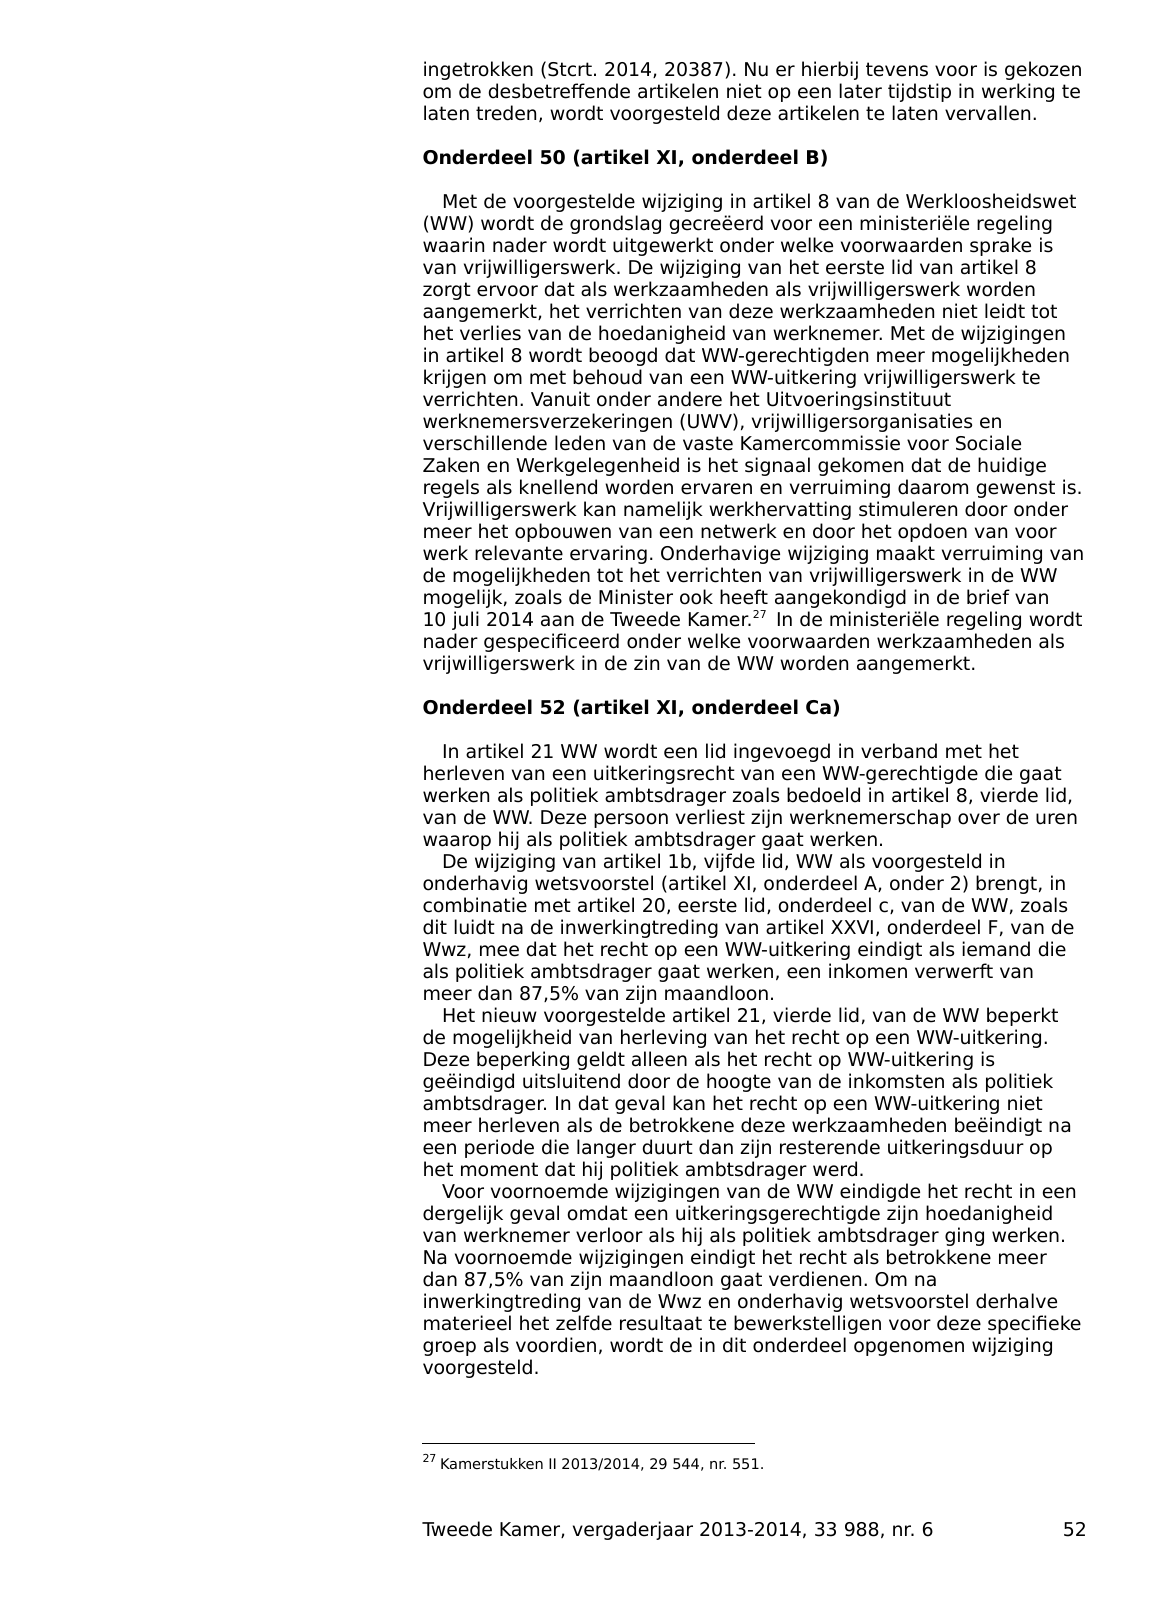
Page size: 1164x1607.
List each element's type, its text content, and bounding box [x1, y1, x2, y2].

text Kamerstukken II 2013/2014, 29 544, nr. 551. [422, 1452, 1087, 1474]
subtitle Onderdeel 50 (artikel XI, onderdeel B) [422, 147, 1087, 169]
text Voor voornoemde wijzigingen van de WW eindigde het recht in een dergelijk geval omdat een uitkeringsgerechtigde zijn hoedanigheid van werknemer verloor als hij als politiek ambtsdrager ging werken. Na voornoemde wijzigingen eindigt het recht als betrokkene meer dan 87,5% van zijn maandloon gaat verdienen. Om na inwerkingtreding van de Wwz en onderhavig wetsvoorstel derhalve materieel het zelfde resultaat te bewerkstelligen voor deze specifieke groep als voordien, wordt de in dit onderdeel opgenomen wijziging voorgesteld. [422, 1181, 1087, 1379]
text Met de voorgestelde wijziging in artikel 8 van de Werkloosheidswet (WW) wordt de grondslag gecreëerd voor een ministeriële regeling waarin nader wordt uitgewerkt onder welke voorwaarden sprake is van vrijwilligerswerk. De wijziging van het eerste lid van artikel 8 zorgt ervoor dat als werkzaamheden als vrijwilligerswerk worden aangemerkt, het verrichten van deze werkzaamheden niet leidt tot het verlies van de hoedanigheid van werknemer. Met de wijzigingen in artikel 8 wordt beoogd dat WW-gerechtigden meer mogelijkheden krijgen om met behoud van een WW-uitkering vrijwilligerswerk te verrichten. Vanuit onder andere het Uitvoeringsinstituut werknemersverzekeringen (UWV), vrijwilligersorganisaties en verschillende leden van de vaste Kamercommissie voor Sociale Zaken en Werkgelegenheid is het signaal gekomen dat de huidige regels als knellend worden ervaren en verruiming daarom gewenst is. Vrijwilligerswerk kan namelijk werkhervatting stimuleren door onder meer het opbouwen van een netwerk en door het opdoen van voor werk relevante ervaring. Onderhavige wijziging maakt verruiming van de mogelijkheden tot het verrichten van vrijwilligerswerk in de WW mogelijk, zoals de Minister ook heeft aangekondigd in de brief van 10 juli 2014 aan de Tweede Kamer. In de ministeriële regeling wordt nader gespecificeerd onder welke voorwaarden werkzaamheden als vrijwilligerswerk in de zin van de WW worden aangemerkt. [422, 191, 1087, 675]
text Het nieuw voorgestelde artikel 21, vierde lid, van de WW beperkt de mogelijkheid van herleving van het recht op een WW-uitkering. Deze beperking geldt alleen als het recht op WW-uitkering is geëindigd uitsluitend door de hoogte van de inkomsten als politiek ambtsdrager. In dat geval kan het recht op een WW-uitkering niet meer herleven als de betrokkene deze werkzaamheden beëindigt na een periode die langer duurt dan zijn resterende uitkeringsduur op het moment dat hij politiek ambtsdrager werd. [422, 1005, 1087, 1181]
subtitle Onderdeel 52 (artikel XI, onderdeel Ca) [422, 697, 1087, 719]
text De wijziging van artikel 1b, vijfde lid, WW als voorgesteld in onderhavig wetsvoorstel (artikel XI, onderdeel A, onder 2) brengt, in combinatie met artikel 20, eerste lid, onderdeel c, van de WW, zoals dit luidt na de inwerkingtreding van artikel XXVI, onderdeel F, van de Wwz, mee dat het recht op een WW-uitkering eindigt als iemand die als politiek ambtsdrager gaat werken, een inkomen verwerft van meer dan 87,5% van zijn maandloon. [422, 851, 1087, 1005]
text In artikel 21 WW wordt een lid ingevoegd in verband met het herleven van een uitkeringsrecht van een WW-gerechtigde die gaat werken als politiek ambtsdrager zoals bedoeld in artikel 8, vierde lid, van de WW. Deze persoon verliest zijn werknemerschap over de uren waarop hij als politiek ambtsdrager gaat werken. [422, 741, 1087, 851]
text ingetrokken (Stcrt. 2014, 20387). Nu er hierbij tevens voor is gekozen om de desbetreffende artikelen niet op een later tijdstip in werking te laten treden, wordt voorgesteld deze artikelen te laten vervallen. [422, 59, 1087, 125]
